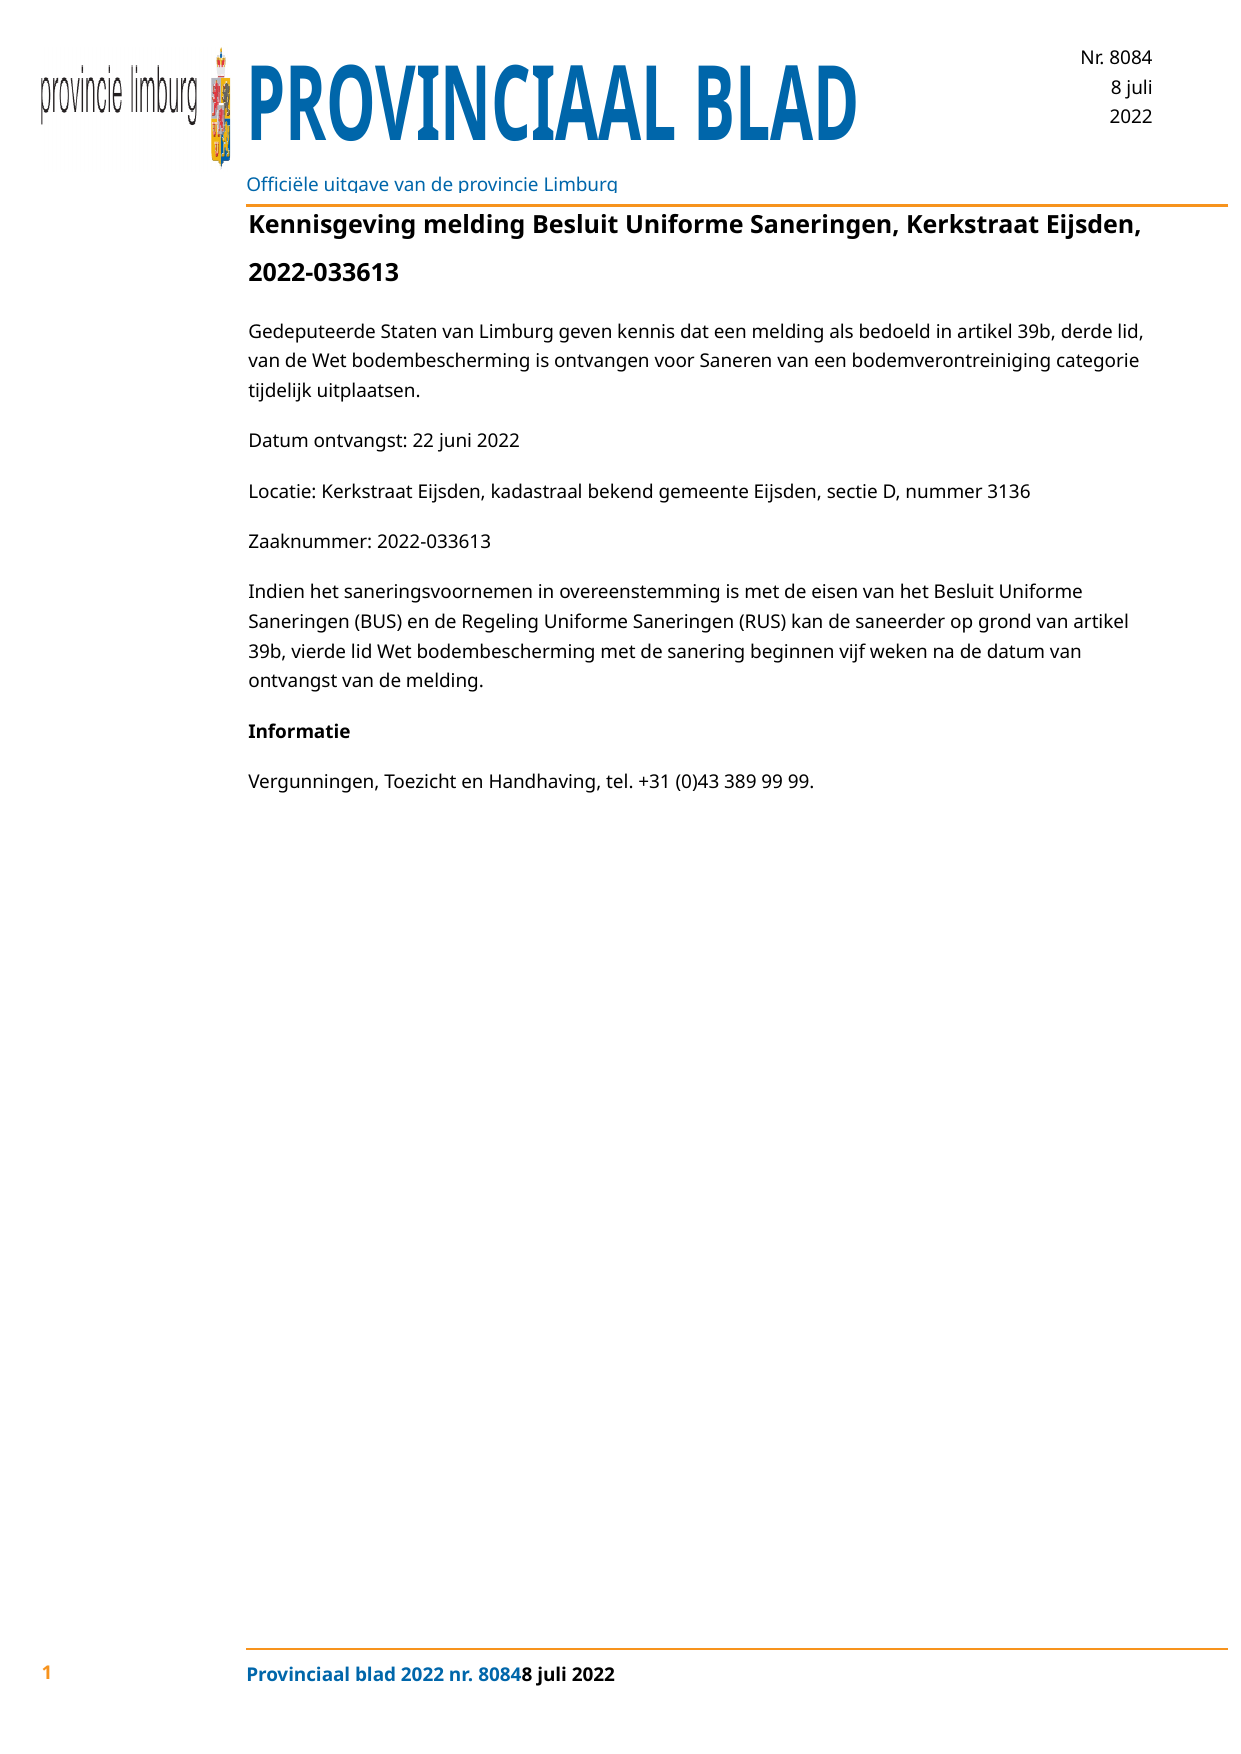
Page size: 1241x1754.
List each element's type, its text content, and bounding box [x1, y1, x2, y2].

text Zaaknummer: 2022-033613 [248, 528, 1152, 554]
text Kennisgeving melding Besluit Uniforme Saneringen, Kerkstraat Eijsden, 2022-033613 [248, 207, 1152, 288]
text Informatie [248, 718, 1152, 744]
text Datum ontvangst: 22 juni 2022 [248, 427, 1152, 453]
text Locatie: Kerkstraat Eijsden, kadastraal bekend gemeente Eijsden, sectie D, nummer 3136 [248, 478, 1152, 504]
picture [41, 47, 231, 172]
text Vergunningen, Toezicht en Handhaving, tel. +31 (0)43 389 99 99. [248, 768, 1152, 794]
text Gedeputeerde Staten van Limburg geven kennis dat een melding als bedoeld in artikel 39b, derde lid, van de Wet bodembescherming is ontvangen voor Saneren van een bodemverontreiniging categorie tijdelijk uitplaatsen. [248, 318, 1152, 403]
text Indien het saneringsvoornemen in overeenstemming is met de eisen van het Besluit Uniforme Saneringen (BUS) en de Regeling Uniforme Saneringen (RUS) kan de saneerder op grond van artikel 39b, vierde lid Wet bodembescherming met de sanering beginnen vijf weken na de datum van ontvangst van de melding. [248, 579, 1152, 693]
